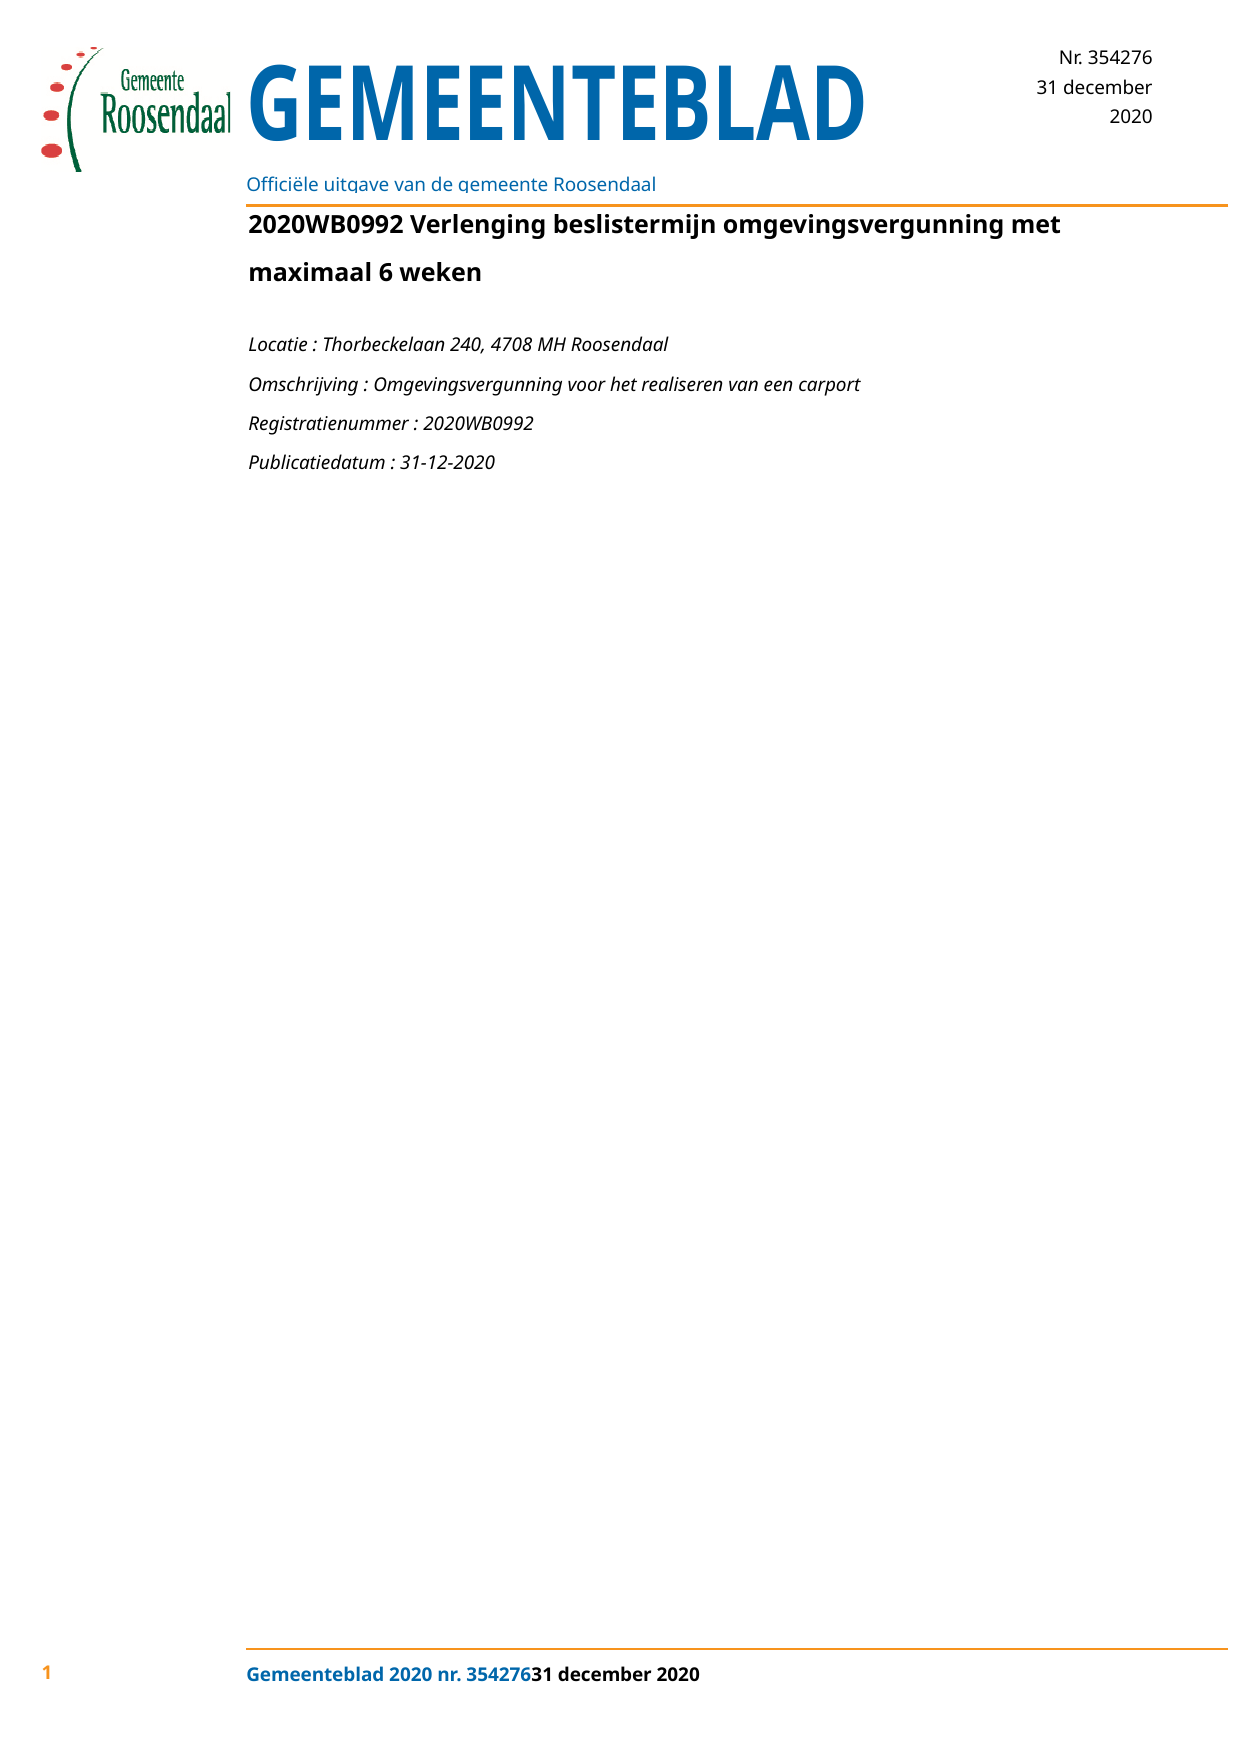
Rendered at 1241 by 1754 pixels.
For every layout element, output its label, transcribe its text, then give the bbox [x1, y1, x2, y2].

picture [41, 47, 231, 172]
text Omschrijving : Omgevingsvergunning voor het realiseren van een carport [248, 371, 1152, 396]
text Publicatiedatum : 31-12-2020 [248, 449, 1152, 475]
text Locatie : Thorbeckelaan 240, 4708 MH Roosendaal [248, 331, 1152, 357]
text Registratienummer : 2020WB0992 [248, 410, 1152, 436]
text 2020WB0992 Verlenging beslistermijn omgevingsvergunning met maximaal 6 weken [248, 207, 1152, 288]
